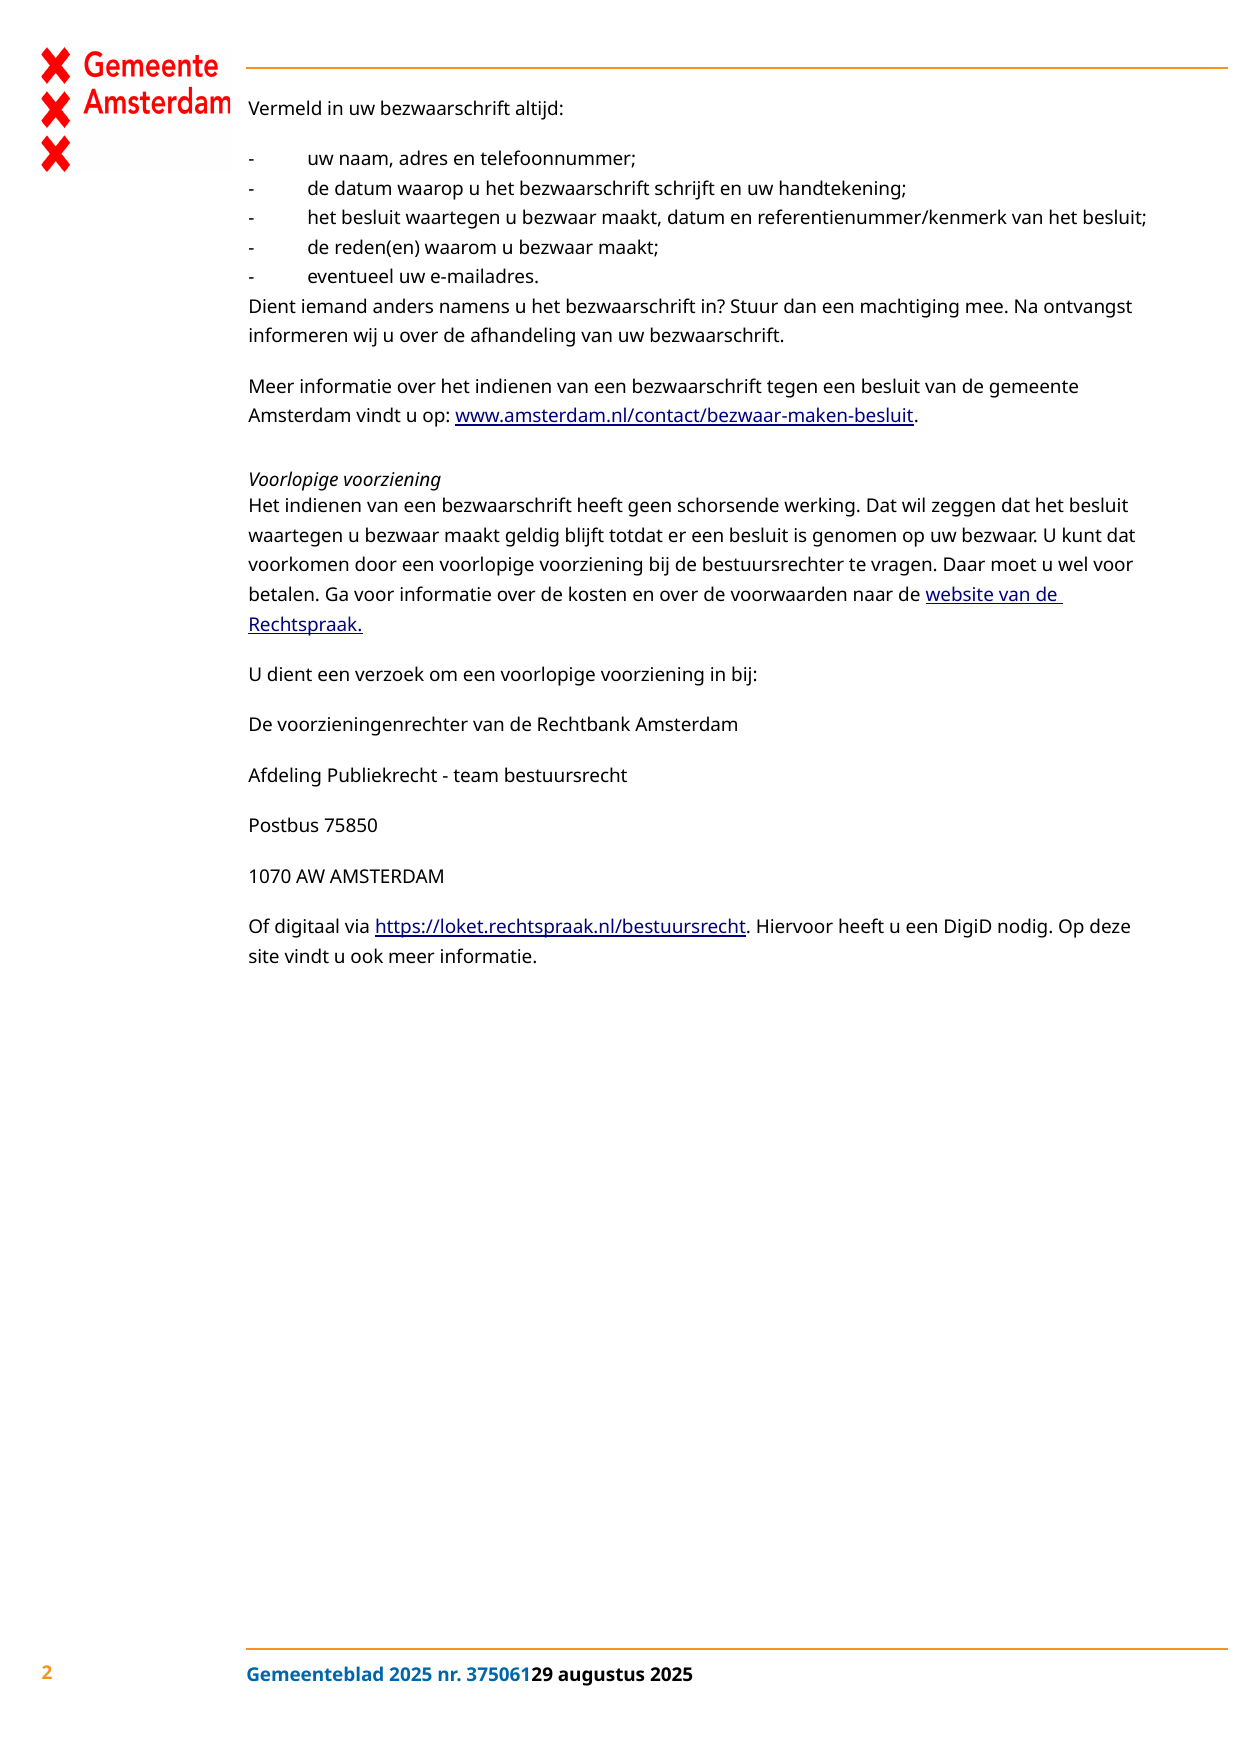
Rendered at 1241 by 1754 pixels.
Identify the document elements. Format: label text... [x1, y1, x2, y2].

text Meer informatie over het indienen van een bezwaarschrift tegen een besluit van de gemeente Amsterdam vindt u op: www.amsterdam.nl/contact/bezwaar-maken-besluit. [248, 373, 1152, 428]
list de reden(en) waarom u bezwaar maakt; [248, 234, 1152, 260]
text Het indienen van een bezwaarschrift heeft geen schorsende werking. Dat wil zeggen dat het besluit waartegen u bezwaar maakt geldig blijft totdat er een besluit is genomen op uw bezwaar. U kunt dat voorkomen door een voorlopige voorziening bij de bestuursrechter te vragen. Daar moet u wel voor betalen. Ga voor informatie over de kosten en over de voorwaarden naar de website van de Rechtspraak. [248, 492, 1152, 636]
text Vermeld in uw bezwaarschrift altijd: [248, 95, 1152, 121]
text Of digitaal via https://loket.rechtspraak.nl/bestuursrecht. Hiervoor heeft u een DigiD nodig. Op deze site vindt u ook meer informatie. [248, 913, 1152, 968]
text 1070 AW AMSTERDAM [248, 863, 1152, 888]
list eventueel uw e-mailadres. [248, 263, 1152, 289]
text Postbus 75850 [248, 812, 1152, 838]
text De voorzieningenrechter van de Rechtbank Amsterdam [248, 712, 1152, 737]
text Voorlopige voorziening [248, 467, 1152, 492]
picture [41, 47, 231, 172]
list uw naam, adres en telefoonnummer; [248, 145, 1152, 171]
text Afdeling Publiekrecht - team bestuursrecht [248, 762, 1152, 788]
text Dient iemand anders namens u het bezwaarschrift in? Stuur dan een machtiging mee. Na ontvangst informeren wij u over de afhandeling van uw bezwaarschrift. [248, 293, 1152, 348]
list de datum waarop u het bezwaarschrift schrijft en uw handtekening; [248, 175, 1152, 201]
text U dient een verzoek om een voorlopige voorziening in bij: [248, 661, 1152, 687]
list het besluit waartegen u bezwaar maakt, datum en referentienummer/kenmerk van het besluit; [248, 204, 1152, 230]
